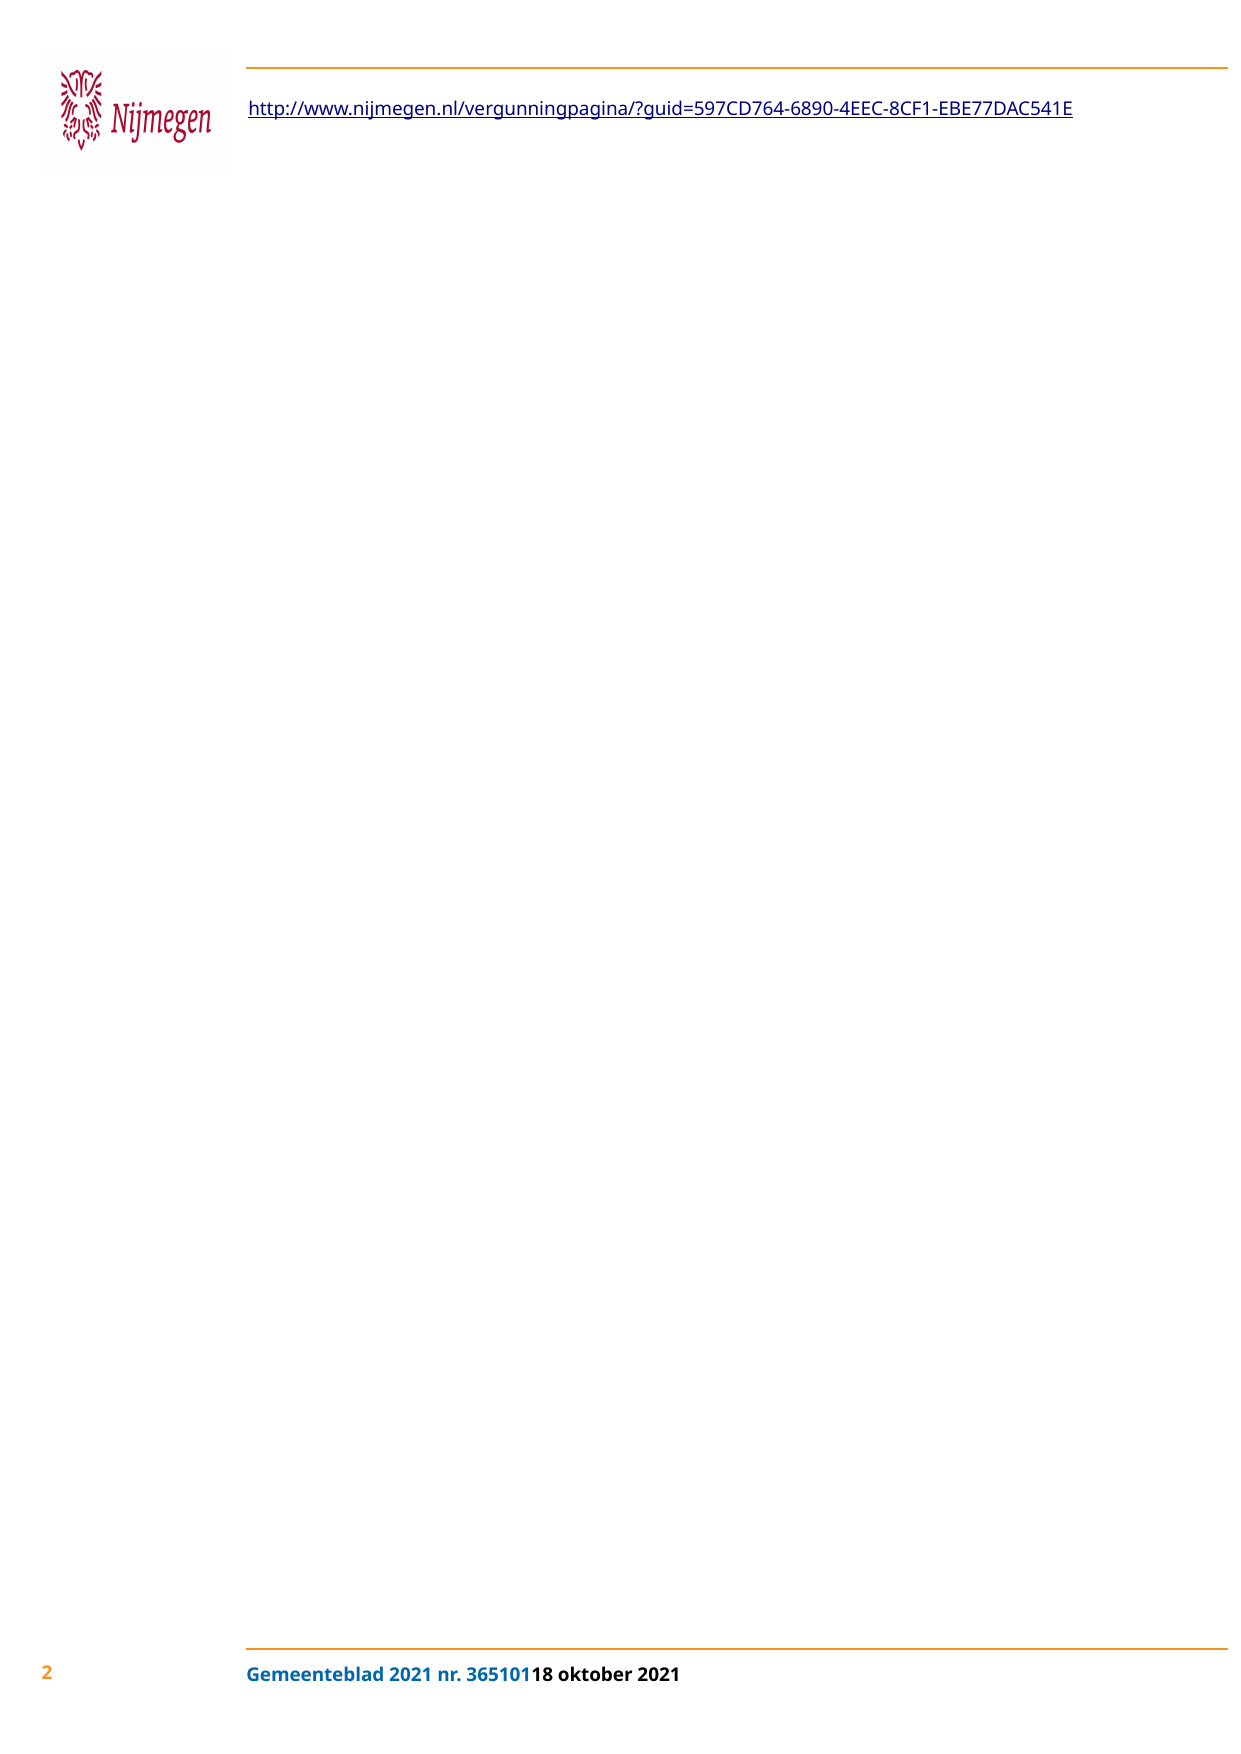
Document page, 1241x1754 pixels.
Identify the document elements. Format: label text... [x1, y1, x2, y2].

picture [41, 47, 231, 172]
text http://www.nijmegen.nl/vergunningpagina/?guid=597CD764-6890-4EEC-8CF1-EBE77DAC541E [248, 95, 1152, 121]
